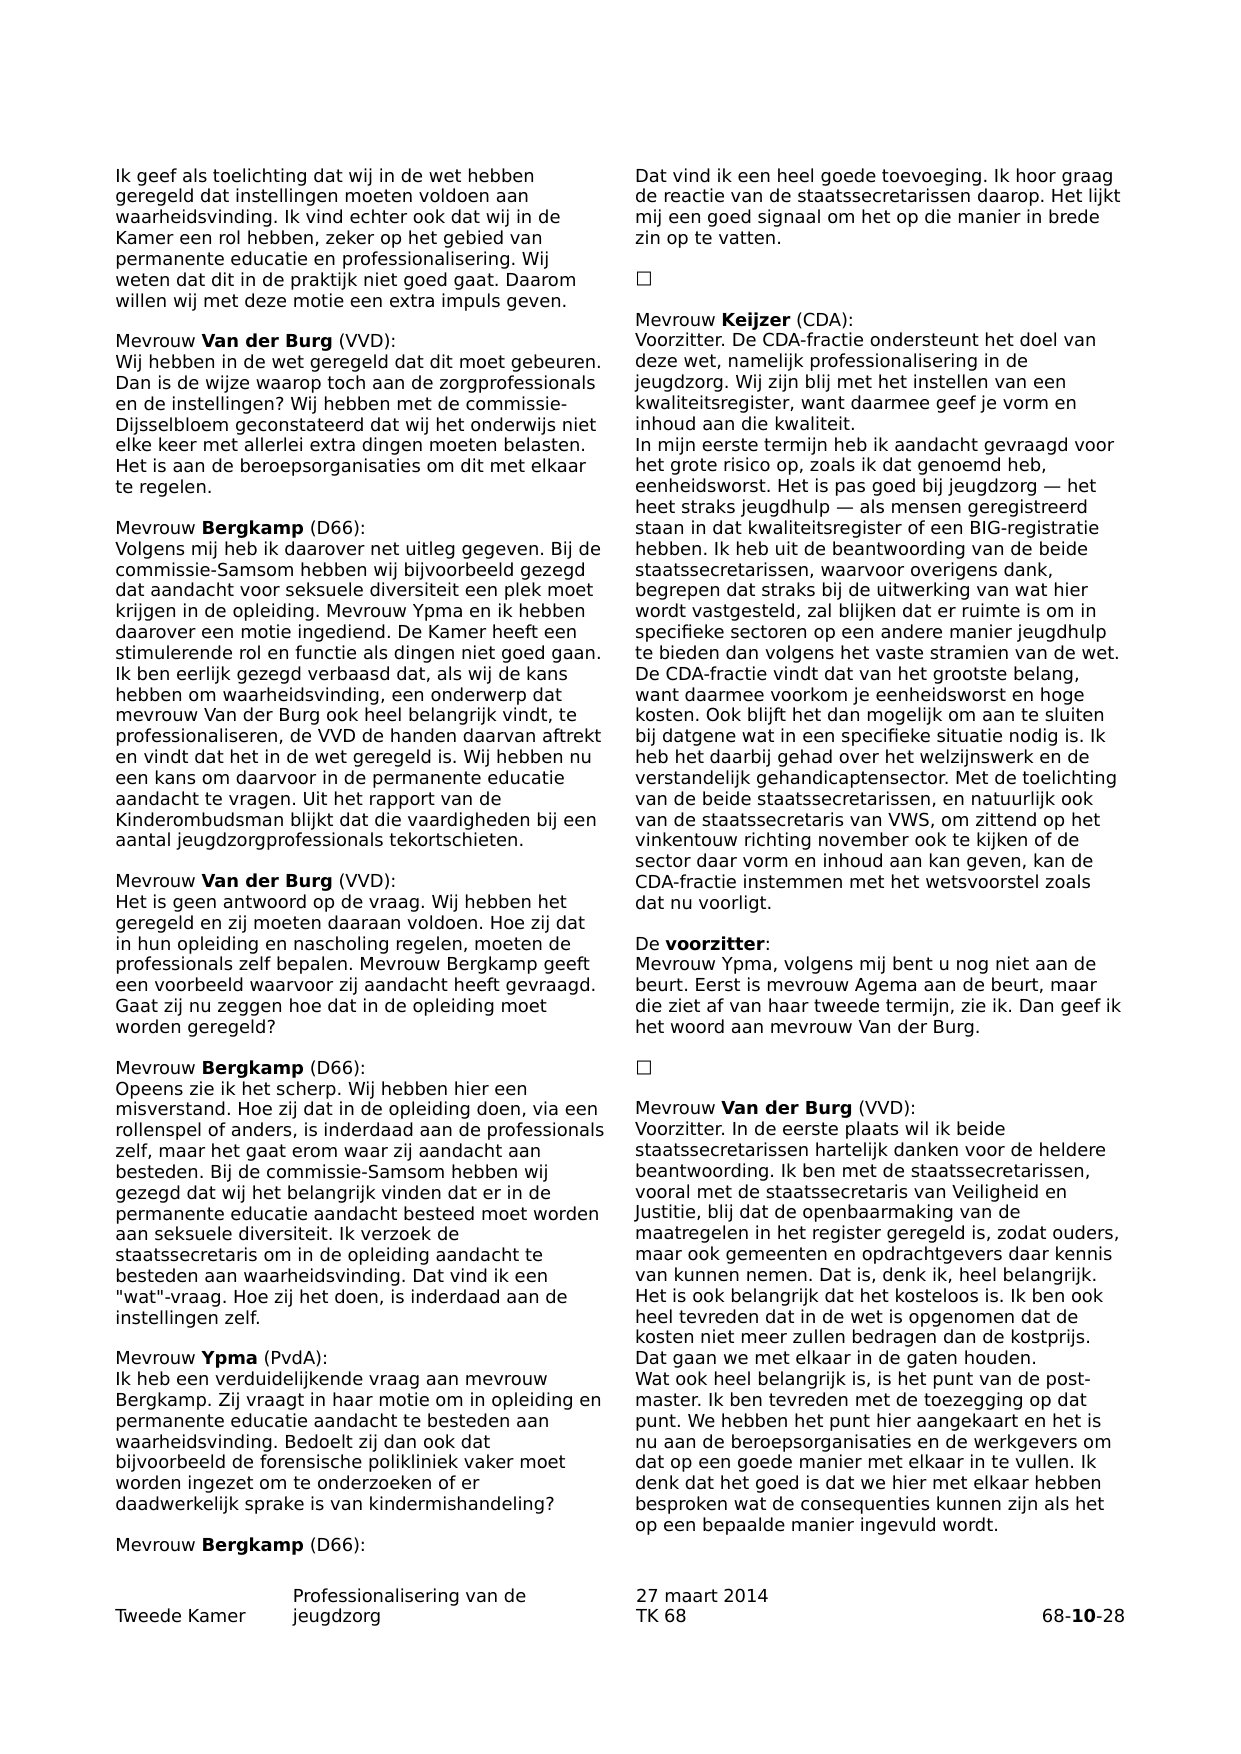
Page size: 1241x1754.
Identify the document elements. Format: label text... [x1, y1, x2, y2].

text Mevrouw Bergkamp (D66): [115, 1535, 605, 1556]
text Mevrouw Bergkamp (D66): [115, 1057, 605, 1078]
text De voorzitter: [635, 933, 1125, 954]
text Voorzitter. De CDA-fractie ondersteunt het doel van deze wet, namelijk professionalisering in de jeugdzorg. Wij zijn blij met het instellen van een kwaliteitsregister, want daarmee geef je vorm en inhoud aan die kwaliteit. [635, 330, 1125, 434]
text Ik heb een verduidelijkende vraag aan mevrouw Bergkamp. Zij vraagt in haar motie om in opleiding en permanente educatie aandacht te besteden aan waarheidsvinding. Bedoelt zij dan ook dat bijvoorbeeld de forensische polikliniek vaker moet worden ingezet om te onderzoeken of er daadwerkelijk sprake is van kindermishandeling? [115, 1369, 605, 1515]
text Voorzitter. In de eerste plaats wil ik beide staatssecretarissen hartelijk danken voor de heldere beantwoording. Ik ben met de staatssecretarissen, vooral met de staatssecretaris van Veiligheid en Justitie, blij dat de openbaarmaking van de maatregelen in het register geregeld is, zodat ouders, maar ook gemeenten en opdrachtgevers daar kennis van kunnen nemen. Dat is, denk ik, heel belangrijk. Het is ook belangrijk dat het kosteloos is. Ik ben ook heel tevreden dat in de wet is opgenomen dat de kosten niet meer zullen bedragen dan de kostprijs. Dat gaan we met elkaar in de gaten houden. [635, 1119, 1125, 1369]
text Mevrouw Van der Burg (VVD): [115, 331, 605, 352]
text Mevrouw Ypma (PvdA): [115, 1348, 605, 1369]
text Volgens mij heb ik daarover net uitleg gegeven. Bij de commissie-Samsom hebben wij bijvoorbeeld gezegd dat aandacht voor seksuele diversiteit een plek moet krijgen in de opleiding. Mevrouw Ypma en ik hebben daarover een motie ingediend. De Kamer heeft een stimulerende rol en functie als dingen niet goed gaan. Ik ben eerlijk gezegd verbaasd dat, als wij de kans hebben om waarheidsvinding, een onderwerp dat mevrouw Van der Burg ook heel belangrijk vindt, te professionaliseren, de VVD de handen daarvan aftrekt en vindt dat het in de wet geregeld is. Wij hebben nu een kans om daarvoor in de permanente educatie aandacht te vragen. Uit het rapport van de Kinderombudsman blijkt dat die vaardigheden bij een aantal jeugdzorgprofessionals tekortschieten. [115, 538, 605, 851]
text Mevrouw Bergkamp (D66): [115, 518, 605, 538]
text ⬜ [635, 1057, 1125, 1078]
text Opeens zie ik het scherp. Wij hebben hier een misverstand. Hoe zij dat in de opleiding doen, via een rollenspel of anders, is inderdaad aan de professionals zelf, maar het gaat erom waar zij aandacht aan besteden. Bij de commissie-Samsom hebben wij gezegd dat wij het belangrijk vinden dat er in de permanente educatie aandacht besteed moet worden aan seksuele diversiteit. Ik verzoek de staatssecretaris om in de opleiding aandacht te besteden aan waarheidsvinding. Dat vind ik een "wat"-vraag. Hoe zij het doen, is inderdaad aan de instellingen zelf. [115, 1078, 605, 1328]
text Ik geef als toelichting dat wij in de wet hebben geregeld dat instellingen moeten voldoen aan waarheidsvinding. Ik vind echter ook dat wij in de Kamer een rol hebben, zeker op het gebied van permanente educatie en professionalisering. Wij weten dat dit in de praktijk niet goed gaat. Daarom willen wij met deze motie een extra impuls geven. [115, 165, 605, 311]
text Wat ook heel belangrijk is, is het punt van de post-master. Ik ben tevreden met de toezegging op dat punt. We hebben het punt hier aangekaart en het is nu aan de beroepsorganisaties en de werkgevers om dat op een goede manier met elkaar in te vullen. Ik denk dat het goed is dat we hier met elkaar hebben besproken wat de consequenties kunnen zijn als het op een bepaalde manier ingevuld wordt. [635, 1369, 1125, 1536]
text Wij hebben in de wet geregeld dat dit moet gebeuren. Dan is de wijze waarop toch aan de zorgprofessionals en de instellingen? Wij hebben met de commissie-Dijsselbloem geconstateerd dat wij het onderwijs niet elke keer met allerlei extra dingen moeten belasten. Het is aan de beroepsorganisaties om dit met elkaar te regelen. [115, 352, 605, 498]
text Mevrouw Ypma, volgens mij bent u nog niet aan de beurt. Eerst is mevrouw Agema aan de beurt, maar die ziet af van haar tweede termijn, zie ik. Dan geef ik het woord aan mevrouw Van der Burg. [635, 954, 1125, 1037]
text Dat vind ik een heel goede toevoeging. Ik hoor graag de reactie van de staatssecretarissen daarop. Het lijkt mij een goed signaal om het op die manier in brede zin op te vatten. [635, 165, 1125, 249]
text Mevrouw Van der Burg (VVD): [115, 871, 605, 892]
text In mijn eerste termijn heb ik aandacht gevraagd voor het grote risico op, zoals ik dat genoemd heb, eenheidsworst. Het is pas goed bij jeugdzorg — het heet straks jeugdhulp — als mensen geregistreerd staan in dat kwaliteitsregister of een BIG-registratie hebben. Ik heb uit de beantwoording van de beide staatssecretarissen, waarvoor overigens dank, begrepen dat straks bij de uitwerking van wat hier wordt vastgesteld, zal blijken dat er ruimte is om in specifieke sectoren op een andere manier jeugdhulp te bieden dan volgens het vaste stramien van de wet. De CDA-fractie vindt dat van het grootste belang, want daarmee voorkom je eenheidsworst en hoge kosten. Ook blijft het dan mogelijk om aan te sluiten bij datgene wat in een specifieke situatie nodig is. Ik heb het daarbij gehad over het welzijnswerk en de verstandelijk gehandicaptensector. Met de toelichting van de beide staatssecretarissen, en natuurlijk ook van de staatssecretaris van VWS, om zittend op het vinkentouw richting november ook te kijken of de sector daar vorm en inhoud aan kan geven, kan de CDA-fractie instemmen met het wetsvoorstel zoals dat nu voorligt. [635, 434, 1125, 913]
text Het is geen antwoord op de vraag. Wij hebben het geregeld en zij moeten daaraan voldoen. Hoe zij dat in hun opleiding en nascholing regelen, moeten de professionals zelf bepalen. Mevrouw Bergkamp geeft een voorbeeld waarvoor zij aandacht heeft gevraagd. Gaat zij nu zeggen hoe dat in de opleiding moet worden geregeld? [115, 892, 605, 1037]
text Mevrouw Van der Burg (VVD): [635, 1098, 1125, 1119]
text ⬜ [635, 269, 1125, 289]
text Mevrouw Keijzer (CDA): [635, 309, 1125, 330]
